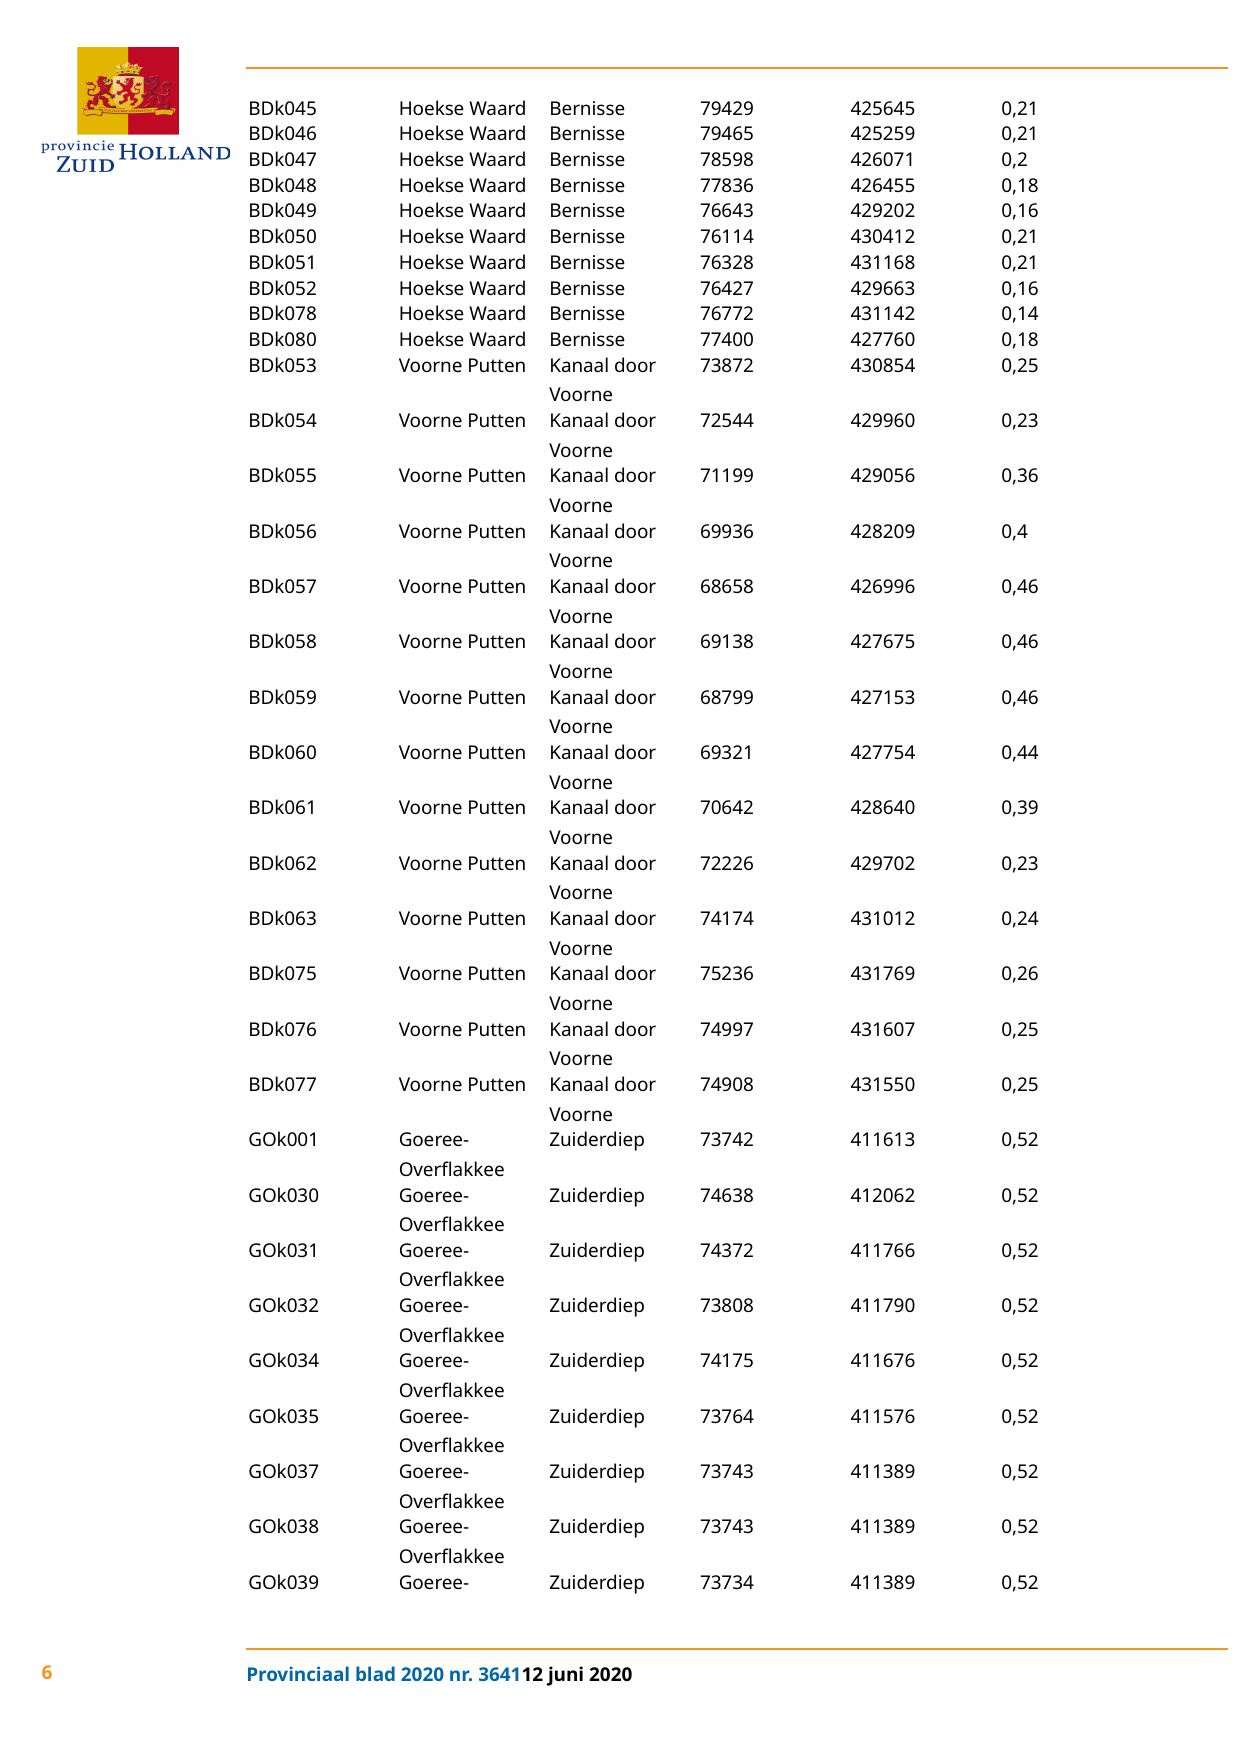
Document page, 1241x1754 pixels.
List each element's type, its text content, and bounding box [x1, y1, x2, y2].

table_cell Voorne Putten [399, 795, 549, 850]
table_cell 412062 [850, 1182, 1001, 1237]
table_cell Kanaal door Voorne [549, 961, 700, 1016]
table_cell Bernisse [549, 301, 700, 326]
table_cell 74908 [700, 1071, 850, 1126]
table_cell 74175 [700, 1348, 850, 1403]
table_cell Voorne Putten [399, 352, 549, 407]
table_cell Bernisse [549, 121, 700, 146]
table_cell 0,21 [1001, 95, 1152, 121]
table_cell 0,25 [1001, 1016, 1152, 1071]
table_cell Kanaal door Voorne [549, 1016, 700, 1071]
table_cell 427153 [850, 684, 1001, 739]
table_cell Goeree-Overflakkee [399, 1237, 549, 1292]
table_cell 0,52 [1001, 1514, 1152, 1569]
table_cell Voorne Putten [399, 1071, 549, 1126]
table_cell BDk078 [248, 301, 398, 326]
table_cell 427754 [850, 739, 1001, 794]
table_cell Bernisse [549, 249, 700, 275]
table_cell 425645 [850, 95, 1001, 121]
table_cell 0,16 [1001, 198, 1152, 223]
table_cell 79429 [700, 95, 850, 121]
table_cell BDk059 [248, 684, 398, 739]
table_cell GOk001 [248, 1126, 398, 1182]
table_cell 429702 [850, 850, 1001, 905]
table_cell 431769 [850, 961, 1001, 1016]
table_cell Kanaal door Voorne [549, 408, 700, 463]
table_cell 72544 [700, 408, 850, 463]
table_cell Zuiderdiep [549, 1182, 700, 1237]
table_cell BDk049 [248, 198, 398, 223]
table_cell BDk051 [248, 249, 398, 275]
table_cell 431168 [850, 249, 1001, 275]
table_cell 426071 [850, 146, 1001, 172]
table_cell 71199 [700, 463, 850, 518]
table_cell Hoekse Waard [399, 275, 549, 301]
table_cell BDk058 [248, 629, 398, 684]
table_cell 428640 [850, 795, 1001, 850]
table_cell 411576 [850, 1403, 1001, 1458]
table_cell Hoekse Waard [399, 224, 549, 249]
table_cell 411766 [850, 1237, 1001, 1292]
table_cell 0,23 [1001, 408, 1152, 463]
table_cell Bernisse [549, 95, 700, 121]
table_cell Goeree- [399, 1569, 549, 1595]
table_cell 411389 [850, 1569, 1001, 1595]
table_cell 73734 [700, 1569, 850, 1595]
table_cell 0,26 [1001, 961, 1152, 1016]
table_cell Voorne Putten [399, 905, 549, 961]
table_cell Bernisse [549, 172, 700, 198]
table_cell BDk061 [248, 795, 398, 850]
table_cell BDk052 [248, 275, 398, 301]
table_cell BDk062 [248, 850, 398, 905]
table_cell 0,24 [1001, 905, 1152, 961]
table_cell 0,52 [1001, 1293, 1152, 1348]
table_cell 0,52 [1001, 1237, 1152, 1292]
table_cell 73743 [700, 1458, 850, 1514]
table_cell 74638 [700, 1182, 850, 1237]
table_cell Kanaal door Voorne [549, 850, 700, 905]
table_cell Voorne Putten [399, 463, 549, 518]
table_cell Hoekse Waard [399, 198, 549, 223]
table_cell 0,52 [1001, 1569, 1152, 1595]
table_cell 73742 [700, 1126, 850, 1182]
table_cell BDk077 [248, 1071, 398, 1126]
table_cell BDk076 [248, 1016, 398, 1071]
table_cell 0,52 [1001, 1126, 1152, 1182]
table_cell GOk039 [248, 1569, 398, 1595]
table_cell 411613 [850, 1126, 1001, 1182]
table_cell Goeree-Overflakkee [399, 1403, 549, 1458]
table_cell BDk053 [248, 352, 398, 407]
table_cell Voorne Putten [399, 739, 549, 794]
table_cell 68799 [700, 684, 850, 739]
table_cell Zuiderdiep [549, 1458, 700, 1514]
table_cell 0,46 [1001, 684, 1152, 739]
table_cell Hoekse Waard [399, 301, 549, 326]
table_cell 428209 [850, 518, 1001, 573]
table_cell 427760 [850, 326, 1001, 352]
table_cell Voorne Putten [399, 1016, 549, 1071]
table_cell 69936 [700, 518, 850, 573]
table_cell Voorne Putten [399, 408, 549, 463]
table_cell Bernisse [549, 146, 700, 172]
table_cell 0,52 [1001, 1182, 1152, 1237]
table_cell 0,36 [1001, 463, 1152, 518]
table_cell Voorne Putten [399, 961, 549, 1016]
table_cell 427675 [850, 629, 1001, 684]
table_cell Bernisse [549, 224, 700, 249]
table_cell Kanaal door Voorne [549, 463, 700, 518]
picture [41, 47, 231, 172]
table_cell 73743 [700, 1514, 850, 1569]
table_cell BDk048 [248, 172, 398, 198]
table_cell BDk080 [248, 326, 398, 352]
table_cell 68658 [700, 573, 850, 629]
table_cell Kanaal door Voorne [549, 573, 700, 629]
table_cell 74174 [700, 905, 850, 961]
table_cell 0,25 [1001, 352, 1152, 407]
table_cell 73872 [700, 352, 850, 407]
table_cell Hoekse Waard [399, 172, 549, 198]
table_cell 0,39 [1001, 795, 1152, 850]
table_cell Kanaal door Voorne [549, 518, 700, 573]
table_cell Zuiderdiep [549, 1293, 700, 1348]
table_cell 0,18 [1001, 172, 1152, 198]
table_cell 0,16 [1001, 275, 1152, 301]
table_cell 78598 [700, 146, 850, 172]
table_cell GOk034 [248, 1348, 398, 1403]
table_cell 79465 [700, 121, 850, 146]
table_cell 0,52 [1001, 1348, 1152, 1403]
table_cell 429056 [850, 463, 1001, 518]
table_cell BDk055 [248, 463, 398, 518]
table_cell 70642 [700, 795, 850, 850]
table_cell Hoekse Waard [399, 146, 549, 172]
table_cell Goeree-Overflakkee [399, 1514, 549, 1569]
table_cell 0,4 [1001, 518, 1152, 573]
table_cell 0,14 [1001, 301, 1152, 326]
table_cell BDk046 [248, 121, 398, 146]
table_cell Zuiderdiep [549, 1237, 700, 1292]
table_cell 77400 [700, 326, 850, 352]
table_cell 411389 [850, 1458, 1001, 1514]
table_cell Voorne Putten [399, 850, 549, 905]
table_cell 431607 [850, 1016, 1001, 1071]
table_cell GOk035 [248, 1403, 398, 1458]
table_cell 411389 [850, 1514, 1001, 1569]
table_cell 77836 [700, 172, 850, 198]
table_cell 429202 [850, 198, 1001, 223]
table_cell GOk032 [248, 1293, 398, 1348]
table_cell GOk038 [248, 1514, 398, 1569]
table_cell Voorne Putten [399, 573, 549, 629]
table_cell 411676 [850, 1348, 1001, 1403]
table_cell 0,23 [1001, 850, 1152, 905]
table_cell 69138 [700, 629, 850, 684]
table_cell Zuiderdiep [549, 1126, 700, 1182]
table_cell 76328 [700, 249, 850, 275]
table_cell BDk063 [248, 905, 398, 961]
table_cell 76772 [700, 301, 850, 326]
table_cell 426996 [850, 573, 1001, 629]
table_cell Kanaal door Voorne [549, 352, 700, 407]
table_cell 431012 [850, 905, 1001, 961]
table_cell Kanaal door Voorne [549, 1071, 700, 1126]
table_cell Zuiderdiep [549, 1348, 700, 1403]
table_cell 0,46 [1001, 629, 1152, 684]
table_cell BDk075 [248, 961, 398, 1016]
table_cell Bernisse [549, 198, 700, 223]
table_cell Zuiderdiep [549, 1514, 700, 1569]
table_cell Hoekse Waard [399, 95, 549, 121]
table_cell 0,25 [1001, 1071, 1152, 1126]
table_cell 429960 [850, 408, 1001, 463]
table_cell 75236 [700, 961, 850, 1016]
table_cell Voorne Putten [399, 518, 549, 573]
table_cell Zuiderdiep [549, 1403, 700, 1458]
table_cell Hoekse Waard [399, 121, 549, 146]
table_cell 0,52 [1001, 1458, 1152, 1514]
table_cell BDk060 [248, 739, 398, 794]
table_cell Goeree-Overflakkee [399, 1458, 549, 1514]
table_cell 76427 [700, 275, 850, 301]
table_cell 429663 [850, 275, 1001, 301]
table_cell Kanaal door Voorne [549, 795, 700, 850]
table_cell BDk045 [248, 95, 398, 121]
table_cell BDk054 [248, 408, 398, 463]
table_cell Goeree-Overflakkee [399, 1348, 549, 1403]
table_cell 73764 [700, 1403, 850, 1458]
table_cell 430412 [850, 224, 1001, 249]
table_cell BDk056 [248, 518, 398, 573]
table_cell 425259 [850, 121, 1001, 146]
table_cell 72226 [700, 850, 850, 905]
table_cell 69321 [700, 739, 850, 794]
table_cell 0,44 [1001, 739, 1152, 794]
table_cell 74372 [700, 1237, 850, 1292]
table_cell 411790 [850, 1293, 1001, 1348]
table_cell 0,52 [1001, 1403, 1152, 1458]
table_cell 74997 [700, 1016, 850, 1071]
table_cell GOk030 [248, 1182, 398, 1237]
table_cell 76114 [700, 224, 850, 249]
table_cell GOk031 [248, 1237, 398, 1292]
table_cell Goeree-Overflakkee [399, 1126, 549, 1182]
table_cell Voorne Putten [399, 629, 549, 684]
table_cell Kanaal door Voorne [549, 905, 700, 961]
table_cell GOk037 [248, 1458, 398, 1514]
table_cell Kanaal door Voorne [549, 684, 700, 739]
table_cell 0,21 [1001, 121, 1152, 146]
table_cell 431550 [850, 1071, 1001, 1126]
table_cell 0,2 [1001, 146, 1152, 172]
table_cell Hoekse Waard [399, 326, 549, 352]
table_cell 0,18 [1001, 326, 1152, 352]
table_cell Bernisse [549, 275, 700, 301]
table_cell Hoekse Waard [399, 249, 549, 275]
table_cell 430854 [850, 352, 1001, 407]
table_cell BDk057 [248, 573, 398, 629]
table_cell 0,21 [1001, 249, 1152, 275]
table_cell 73808 [700, 1293, 850, 1348]
table_cell Goeree-Overflakkee [399, 1293, 549, 1348]
table_cell Voorne Putten [399, 684, 549, 739]
table_cell Zuiderdiep [549, 1569, 700, 1595]
table_cell Kanaal door Voorne [549, 629, 700, 684]
table_cell 431142 [850, 301, 1001, 326]
table_cell 0,46 [1001, 573, 1152, 629]
table_cell Goeree-Overflakkee [399, 1182, 549, 1237]
table_cell 426455 [850, 172, 1001, 198]
table_cell 76643 [700, 198, 850, 223]
table_cell 0,21 [1001, 224, 1152, 249]
table_cell BDk050 [248, 224, 398, 249]
table_cell Kanaal door Voorne [549, 739, 700, 794]
table_cell Bernisse [549, 326, 700, 352]
table_cell BDk047 [248, 146, 398, 172]
